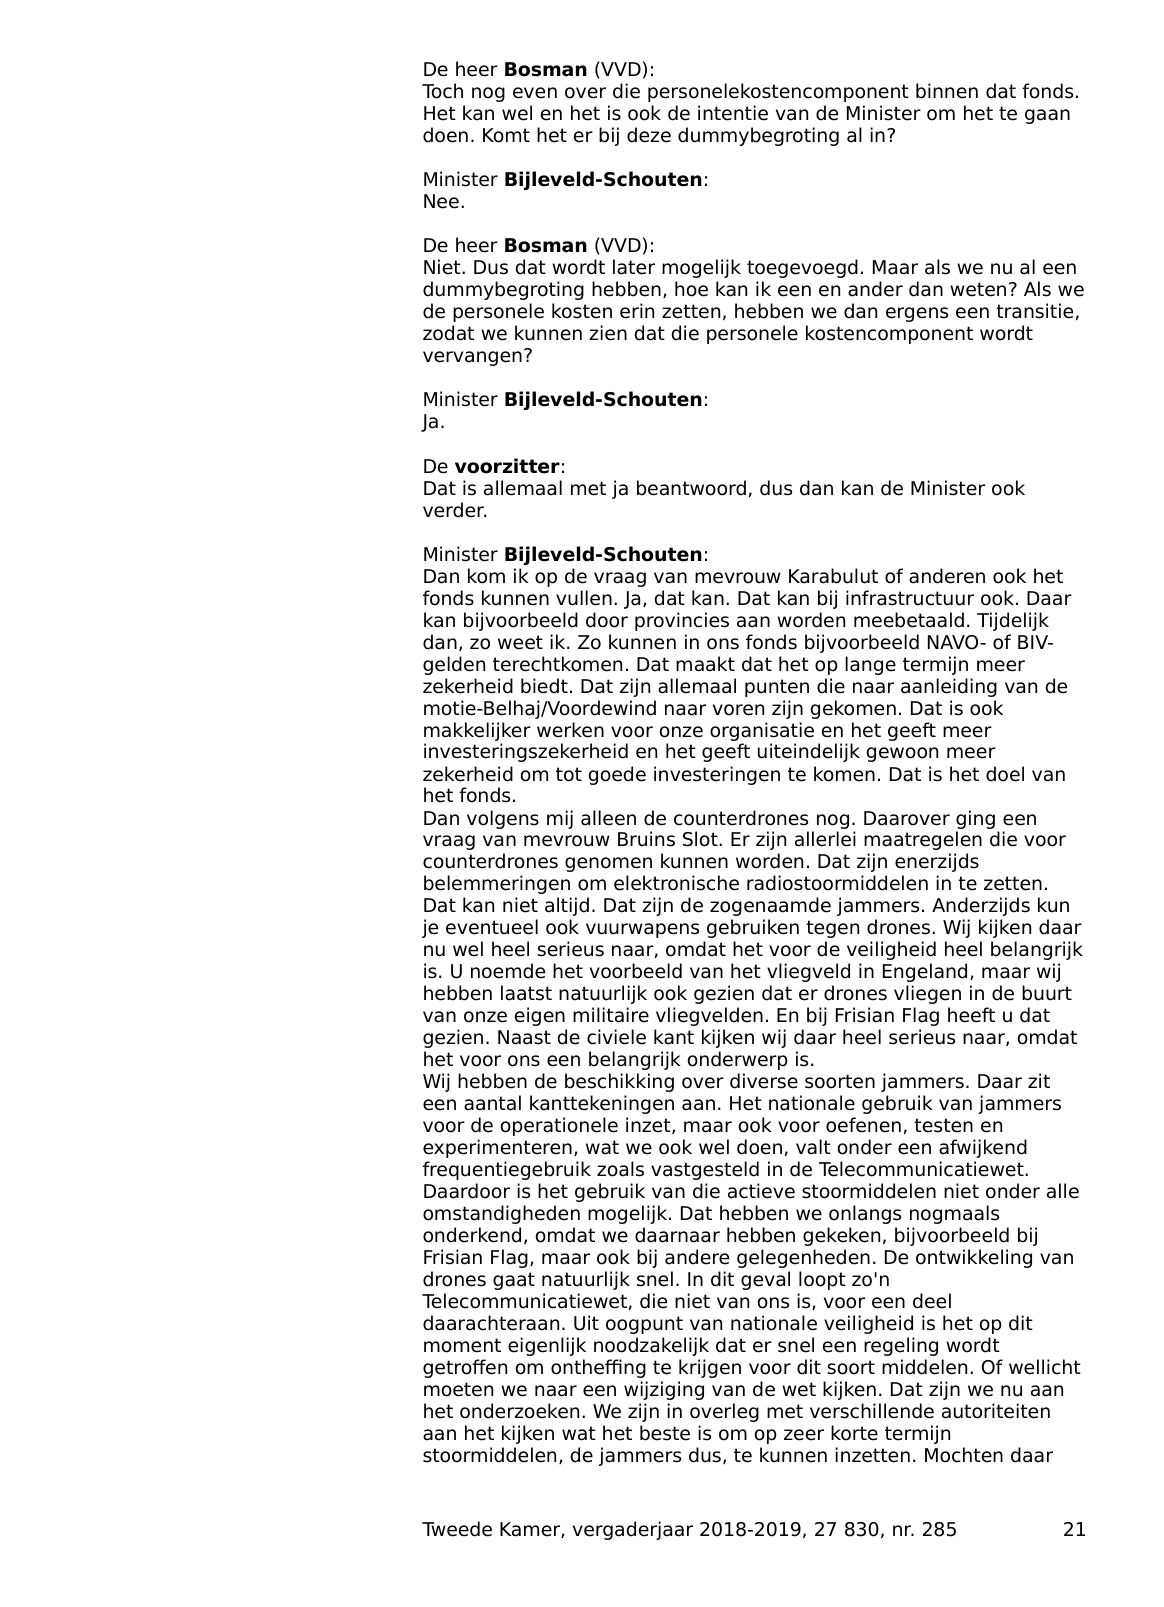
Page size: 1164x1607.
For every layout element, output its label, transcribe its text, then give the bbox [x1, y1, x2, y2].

text Wij hebben de beschikking over diverse soorten jammers. Daar zit een aantal kanttekeningen aan. Het nationale gebruik van jammers voor de operationele inzet, maar ook voor oefenen, testen en experimenteren, wat we ook wel doen, valt onder een afwijkend frequentiegebruik zoals vastgesteld in de Telecommunicatiewet. Daardoor is het gebruik van die actieve stoormiddelen niet onder alle omstandigheden mogelijk. Dat hebben we onlangs nogmaals onderkend, omdat we daarnaar hebben gekeken, bijvoorbeeld bij Frisian Flag, maar ook bij andere gelegenheden. De ontwikkeling van drones gaat natuurlijk snel. In dit geval loopt zo'n Telecommunicatiewet, die niet van ons is, voor een deel daarachteraan. Uit oogpunt van nationale veiligheid is het op dit moment eigenlijk noodzakelijk dat er snel een regeling wordt getroffen om ontheffing te krijgen voor dit soort middelen. Of wellicht moeten we naar een wijziging van de wet kijken. Dat zijn we nu aan het onderzoeken. We zijn in overleg met verschillende autoriteiten aan het kijken wat het beste is om op zeer korte termijn stoormiddelen, de jammers dus, te kunnen inzetten. Mochten daar [422, 1071, 1087, 1467]
text De voorzitter: [422, 456, 1087, 477]
text Minister Bijleveld-Schouten: [422, 544, 1087, 566]
text Minister Bijleveld-Schouten: [422, 169, 1087, 191]
text De heer Bosman (VVD): [422, 235, 1087, 257]
text Dan volgens mij alleen de counterdrones nog. Daarover ging een vraag van mevrouw Bruins Slot. Er zijn allerlei maatregelen die voor counterdrones genomen kunnen worden. Dat zijn enerzijds belemmeringen om elektronische radiostoormiddelen in te zetten. Dat kan niet altijd. Dat zijn de zogenaamde jammers. Anderzijds kun je eventueel ook vuurwapens gebruiken tegen drones. Wij kijken daar nu wel heel serieus naar, omdat het voor de veiligheid heel belangrijk is. U noemde het voorbeeld van het vliegveld in Engeland, maar wij hebben laatst natuurlijk ook gezien dat er drones vliegen in de buurt van onze eigen militaire vliegvelden. En bij Frisian Flag heeft u dat gezien. Naast de civiele kant kijken wij daar heel serieus naar, omdat het voor ons een belangrijk onderwerp is. [422, 807, 1087, 1071]
text Dat is allemaal met ja beantwoord, dus dan kan de Minister ook verder. [422, 477, 1087, 521]
text Nee. [422, 191, 1087, 213]
text Minister Bijleveld-Schouten: [422, 389, 1087, 411]
text Niet. Dus dat wordt later mogelijk toegevoegd. Maar als we nu al een dummybegroting hebben, hoe kan ik een en ander dan weten? Als we de personele kosten erin zetten, hebben we dan ergens een transitie, zodat we kunnen zien dat die personele kostencomponent wordt vervangen? [422, 257, 1087, 367]
text De heer Bosman (VVD): [422, 59, 1087, 81]
text Toch nog even over die personelekostencomponent binnen dat fonds. Het kan wel en het is ook de intentie van de Minister om het te gaan doen. Komt het er bij deze dummybegroting al in? [422, 81, 1087, 147]
text Ja. [422, 411, 1087, 433]
text Dan kom ik op de vraag van mevrouw Karabulut of anderen ook het fonds kunnen vullen. Ja, dat kan. Dat kan bij infrastructuur ook. Daar kan bijvoorbeeld door provincies aan worden meebetaald. Tijdelijk dan, zo weet ik. Zo kunnen in ons fonds bijvoorbeeld NAVO- of BIV-gelden terechtkomen. Dat maakt dat het op lange termijn meer zekerheid biedt. Dat zijn allemaal punten die naar aanleiding van de motie-Belhaj/Voordewind naar voren zijn gekomen. Dat is ook makkelijker werken voor onze organisatie en het geeft meer investeringszekerheid en het geeft uiteindelijk gewoon meer zekerheid om tot goede investeringen te komen. Dat is het doel van het fonds. [422, 566, 1087, 807]
